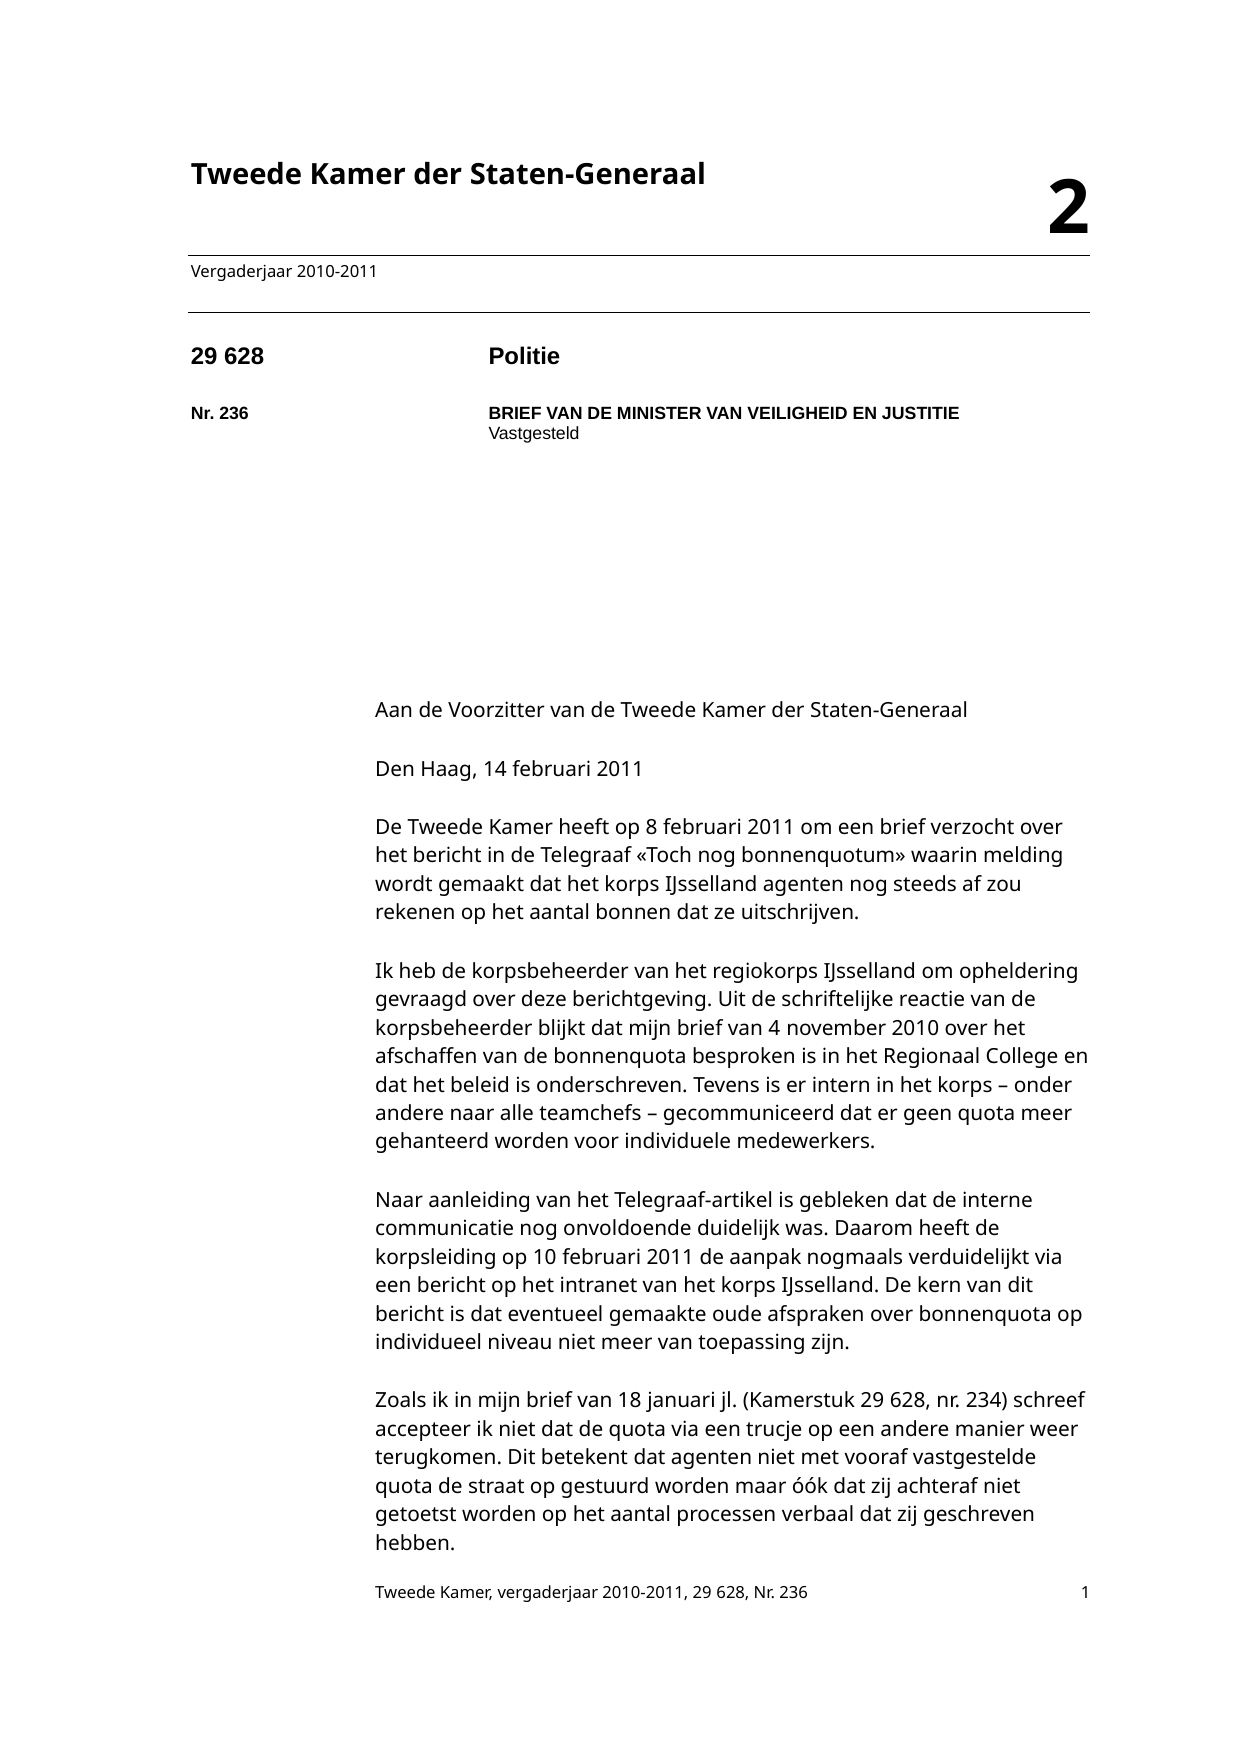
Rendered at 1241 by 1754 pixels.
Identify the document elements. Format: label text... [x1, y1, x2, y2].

text De Tweede Kamer heeft op 8 februari 2011 om een brief verzocht over het bericht in de Telegraaf «Toch nog bonnenquotum» waarin melding wordt gemaakt dat het korps IJsselland agenten nog steeds af zou rekenen op het aantal bonnen dat ze uitschrijven. [375, 812, 1090, 926]
table_cell 29 628 [188, 339, 485, 399]
text Den Haag, 14 februari 2011 [375, 754, 1090, 782]
text Naar aanleiding van het Telegraaf-artikel is gebleken dat de interne communicatie nog onvoldoende duidelijk was. Daarom heeft de korpsleiding op 10 februari 2011 de aanpak nogmaals verduidelijkt via een bericht op het intranet van het korps IJsselland. De kern van dit bericht is dat eventueel gemaakte oude afspraken over bonnenquota op individueel niveau niet meer van toepassing zijn. [375, 1185, 1090, 1356]
table_cell [485, 313, 1090, 339]
text Aan de Voorzitter van de Tweede Kamer der Staten-Generaal [375, 695, 1090, 724]
table_cell BRIEF VAN DE MINISTER VAN VEILIGHEID EN JUSTITIE Vastgesteld [485, 399, 1090, 518]
table_header Tweede Kamer der Staten-Generaal [188, 150, 909, 255]
table_cell Politie [485, 339, 1090, 399]
table_cell [188, 313, 485, 339]
table_cell Nr. 236 [188, 399, 485, 518]
text Zoals ik in mijn brief van 18 januari jl. (Kamerstuk 29 628, nr. 234) schreef accepteer ik niet dat de quota via een trucje op een andere manier weer terugkomen. Dit betekent dat agenten niet met vooraf vastgestelde quota de straat op gestuurd worden maar óók dat zij achteraf niet getoetst worden op het aantal processen verbaal dat zij geschreven hebben. [375, 1386, 1090, 1556]
text Ik heb de korpsbeheerder van het regiokorps IJsselland om opheldering gevraagd over deze berichtgeving. Uit de schriftelijke reactie van de korpsbeheerder blijkt dat mijn brief van 4 november 2010 over het afschaffen van de bonnenquota besproken is in het Regionaal College en dat het beleid is onderschreven. Tevens is er intern in het korps – onder andere naar alle teamchefs – gecommuniceerd dat er geen quota meer gehanteerd worden voor individuele medewerkers. [375, 956, 1090, 1155]
table_cell [485, 256, 1090, 312]
table_cell Vergaderjaar 2010-2011 [188, 256, 485, 312]
table_header 2 [910, 150, 1090, 255]
